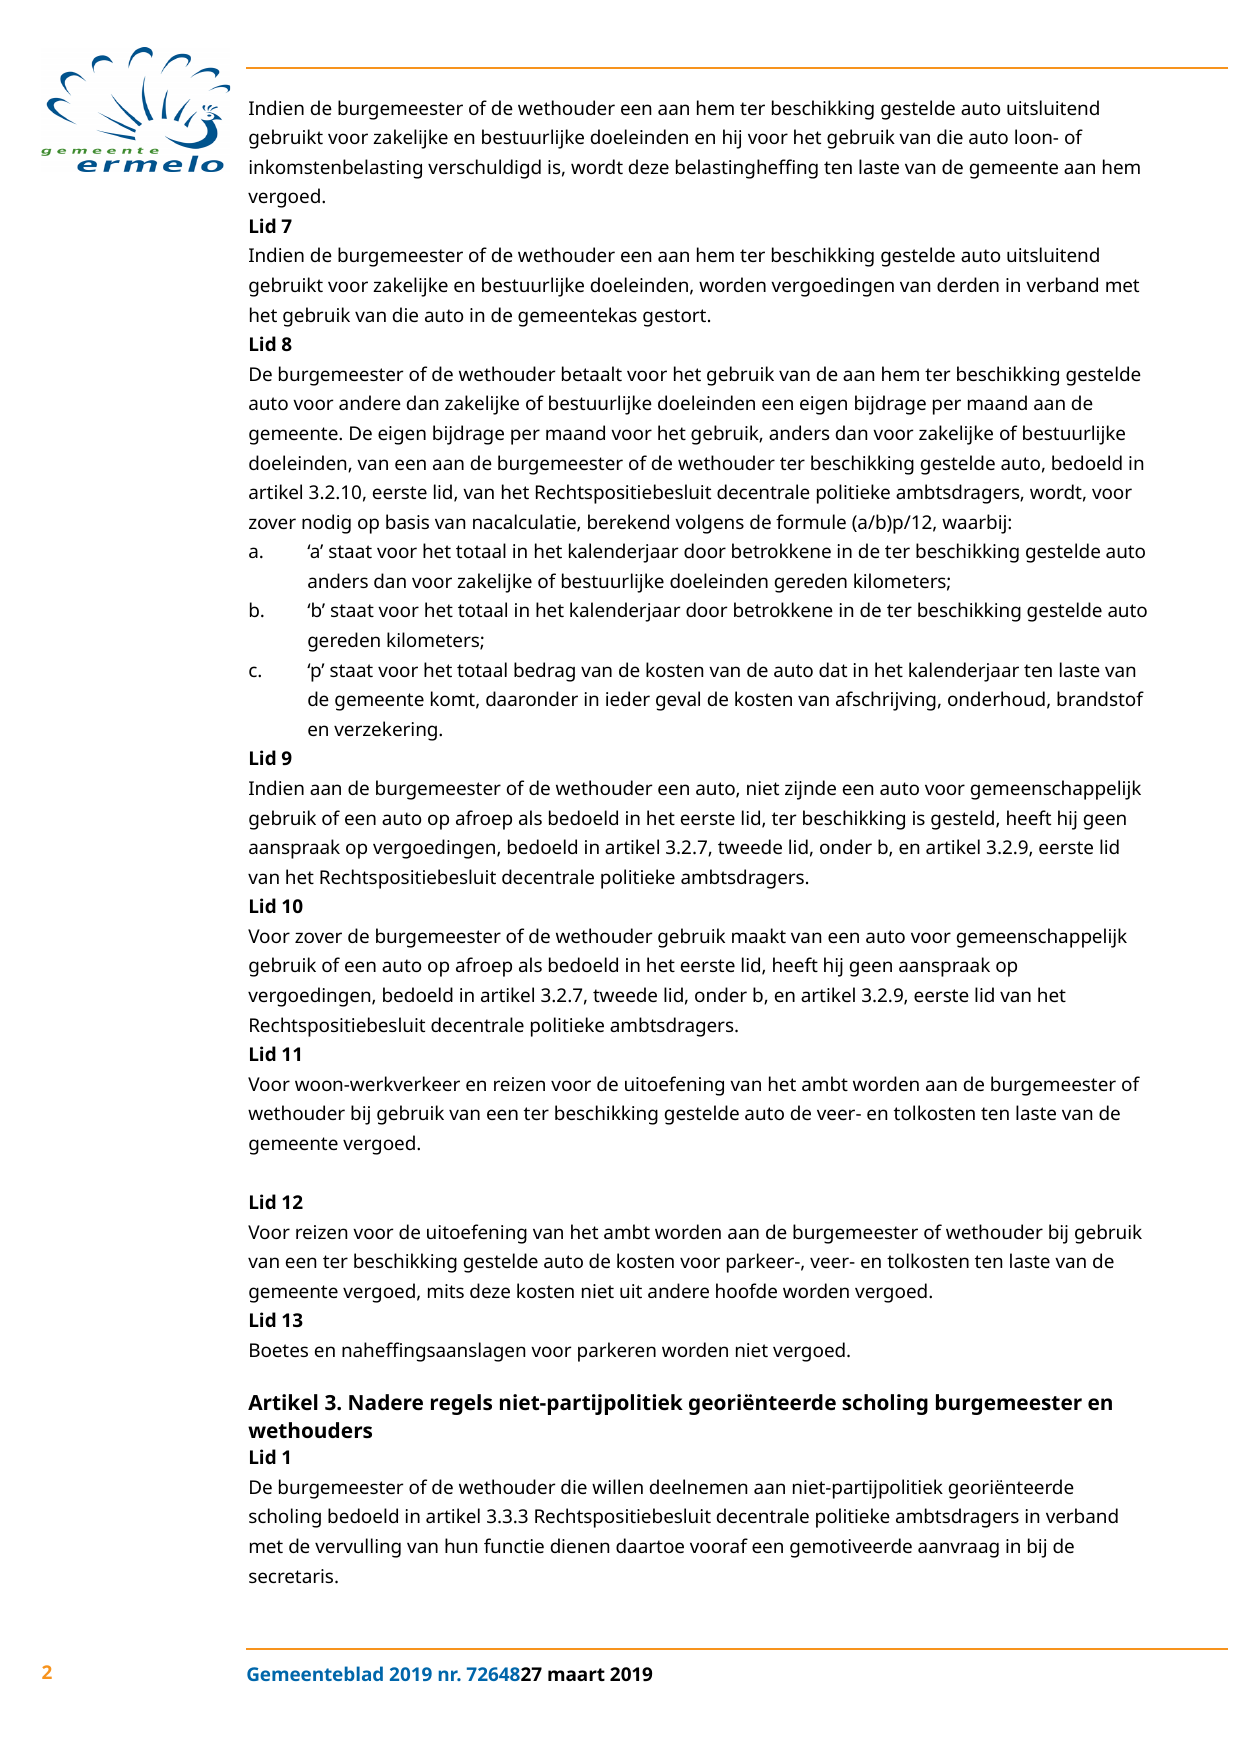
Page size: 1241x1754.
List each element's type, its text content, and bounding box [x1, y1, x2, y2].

text Lid 12 [248, 1189, 1152, 1215]
text De burgemeester of de wethouder die willen deelnemen aan niet-partijpolitiek georiënteerde scholing bedoeld in artikel 3.3.3 Rechtspositiebesluit decentrale politieke ambtsdragers in verband met de vervulling van hun functie dienen daartoe vooraf een gemotiveerde aanvraag in bij de secretaris. [248, 1474, 1152, 1589]
text Indien aan de burgemeester of de wethouder een auto, niet zijnde een auto voor gemeenschappelijk gebruik of een auto op afroep als bedoeld in het eerste lid, ter beschikking is gesteld, heeft hij geen aanspraak op vergoedingen, bedoeld in artikel 3.2.7, tweede lid, onder b, en artikel 3.2.9, eerste lid van het Rechtspositiebesluit decentrale politieke ambtsdragers. [248, 775, 1152, 890]
text Indien de burgemeester of de wethouder een aan hem ter beschikking gestelde auto uitsluitend gebruikt voor zakelijke en bestuurlijke doeleinden en hij voor het gebruik van die auto loon- of inkomstenbelasting verschuldigd is, wordt deze belastingheffing ten laste van de gemeente aan hem vergoed. [248, 95, 1152, 209]
text Lid 11 [248, 1041, 1152, 1067]
text Voor zover de burgemeester of de wethouder gebruik maakt van een auto voor gemeenschappelijk gebruik of een auto op afroep als bedoeld in het eerste lid, heeft hij geen aanspraak op vergoedingen, bedoeld in artikel 3.2.7, tweede lid, onder b, en artikel 3.2.9, eerste lid van het Rechtspositiebesluit decentrale politieke ambtsdragers. [248, 923, 1152, 1038]
text Lid 13 [248, 1308, 1152, 1333]
list ‘p’ staat voor het totaal bedrag van de kosten van de auto dat in het kalenderjaar ten laste van de gemeente komt, daaronder in ieder geval de kosten van afschrijving, onderhoud, brandstof en verzekering. [248, 657, 1152, 742]
text Boetes en naheffingsaanslagen voor parkeren worden niet vergoed. [248, 1337, 1152, 1363]
text Lid 10 [248, 893, 1152, 919]
text Lid 7 [248, 213, 1152, 239]
text De burgemeester of de wethouder betaalt voor het gebruik van de aan hem ter beschikking gestelde auto voor andere dan zakelijke of bestuurlijke doeleinden een eigen bijdrage per maand aan de gemeente. De eigen bijdrage per maand voor het gebruik, anders dan voor zakelijke of bestuurlijke doeleinden, van een aan de burgemeester of de wethouder ter beschikking gestelde auto, bedoeld in artikel 3.2.10, eerste lid, van het Rechtspositiebesluit decentrale politieke ambtsdragers, wordt, voor zover nodig op basis van nacalculatie, berekend volgens de formule (a/b)p/12, waarbij: [248, 361, 1152, 535]
picture [41, 47, 231, 172]
text Artikel 3. Nadere regels niet-partijpolitiek georiënteerde scholing burgemeester en wethouders [248, 1388, 1152, 1444]
list ‘a’ staat voor het totaal in het kalenderjaar door betrokkene in de ter beschikking gestelde auto anders dan voor zakelijke of bestuurlijke doeleinden gereden kilometers; [248, 538, 1152, 594]
text Indien de burgemeester of de wethouder een aan hem ter beschikking gestelde auto uitsluitend gebruikt voor zakelijke en bestuurlijke doeleinden, worden vergoedingen van derden in verband met het gebruik van die auto in de gemeentekas gestort. [248, 243, 1152, 328]
text Voor reizen voor de uitoefening van het ambt worden aan de burgemeester of wethouder bij gebruik van een ter beschikking gestelde auto de kosten voor parkeer-, veer- en tolkosten ten laste van de gemeente vergoed, mits deze kosten niet uit andere hoofde worden vergoed. [248, 1219, 1152, 1304]
text Lid 9 [248, 746, 1152, 771]
list ‘b’ staat voor het totaal in het kalenderjaar door betrokkene in de ter beschikking gestelde auto gereden kilometers; [248, 598, 1152, 653]
text Lid 8 [248, 331, 1152, 357]
text Voor woon-werkverkeer en reizen voor de uitoefening van het ambt worden aan de burgemeester of wethouder bij gebruik van een ter beschikking gestelde auto de veer- en tolkosten ten laste van de gemeente vergoed. [248, 1071, 1152, 1156]
text Lid 1 [248, 1444, 1152, 1470]
